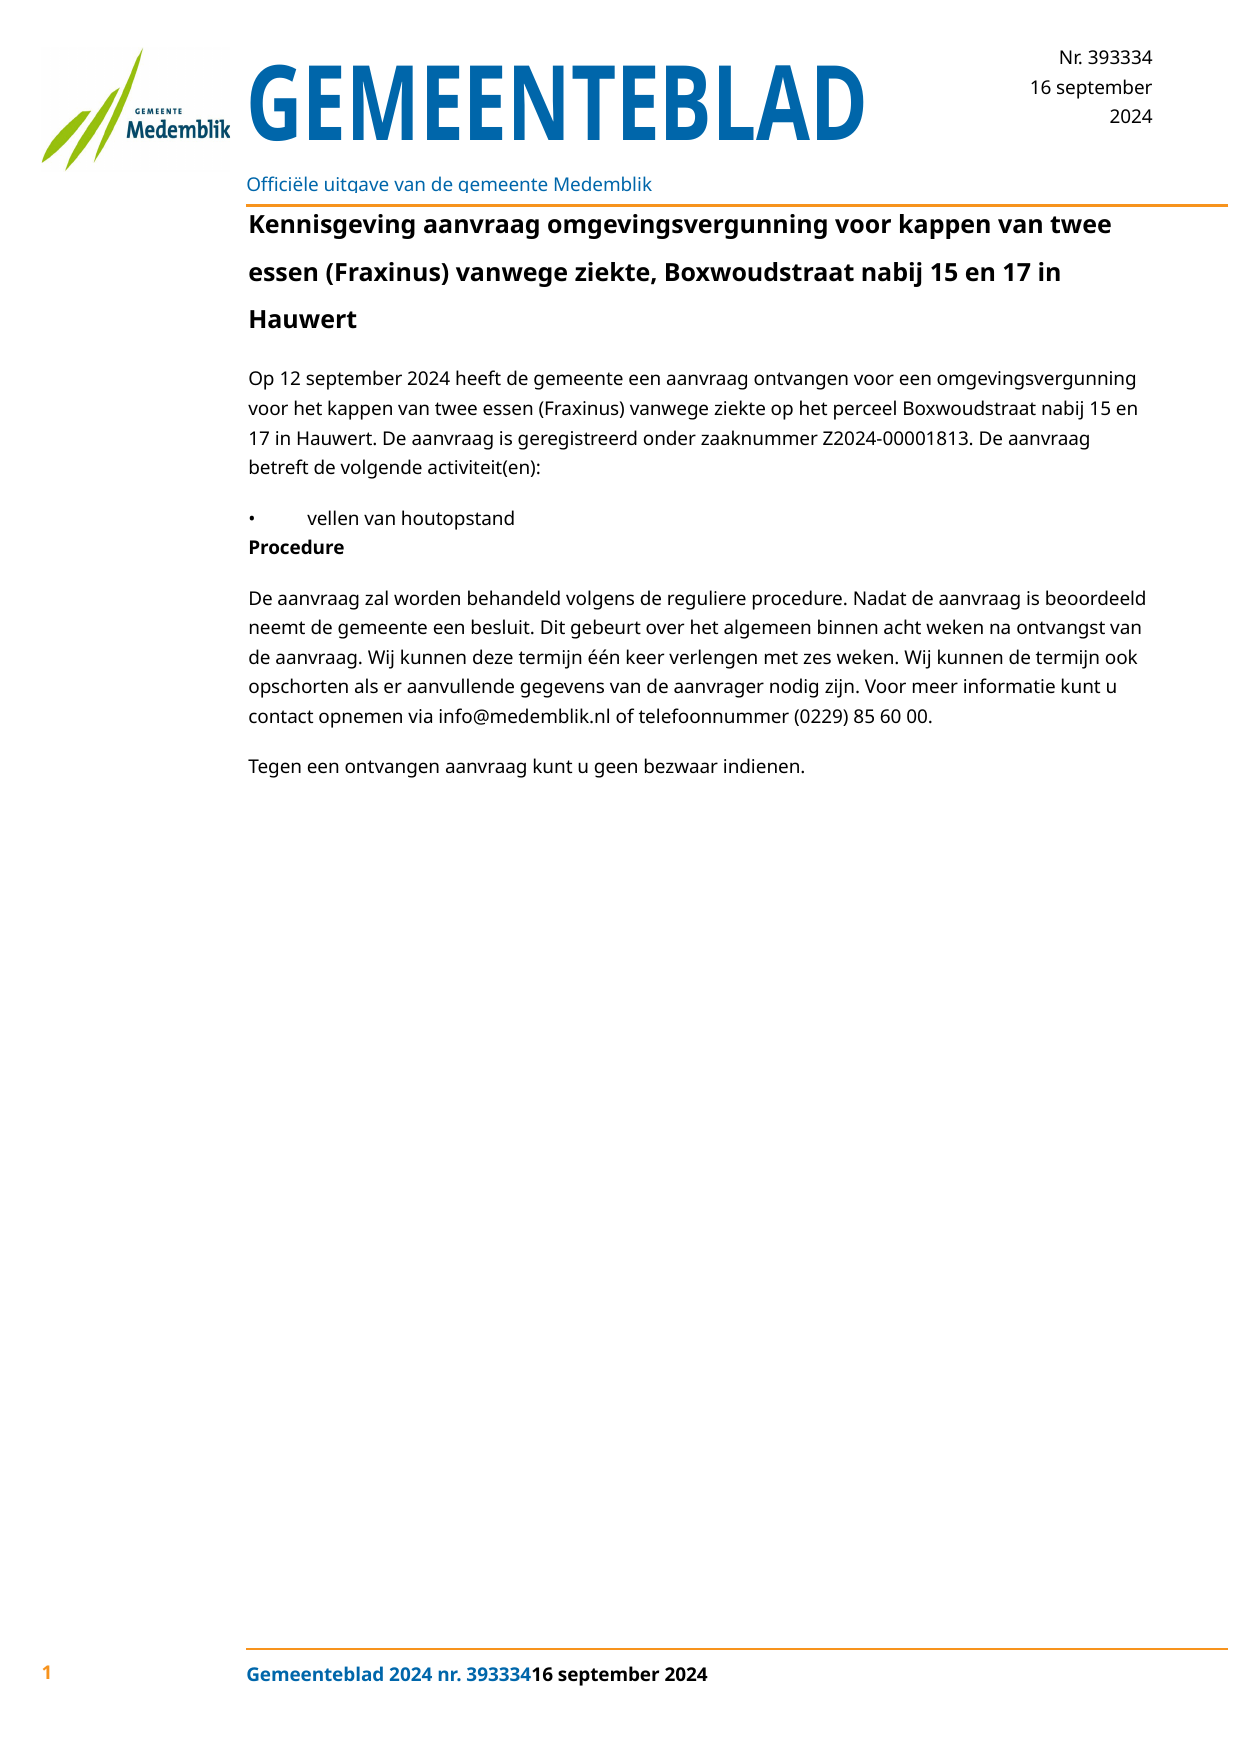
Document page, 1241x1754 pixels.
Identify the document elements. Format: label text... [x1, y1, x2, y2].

picture [41, 47, 231, 172]
list vellen van houtopstand [248, 505, 1152, 530]
text Op 12 september 2024 heeft de gemeente een aanvraag ontvangen voor een omgevingsvergunning voor het kappen van twee essen (Fraxinus) vanwege ziekte op het perceel Boxwoudstraat nabij 15 en 17 in Hauwert. De aanvraag is geregistreerd onder zaaknummer Z2024-00001813. De aanvraag betreft de volgende activiteit(en): [248, 366, 1152, 480]
text Procedure [248, 534, 1152, 560]
text De aanvraag zal worden behandeld volgens de reguliere procedure. Nadat de aanvraag is beoordeeld neemt de gemeente een besluit. Dit gebeurt over het algemeen binnen acht weken na ontvangst van de aanvraag. Wij kunnen deze termijn één keer verlengen met zes weken. Wij kunnen de termijn ook opschorten als er aanvullende gegevens van de aanvrager nodig zijn. Voor meer informatie kunt u contact opnemen via info@medemblik.nl of telefoonnummer (0229) 85 60 00. [248, 585, 1152, 729]
text Tegen een ontvangen aanvraag kunt u geen bezwaar indienen. [248, 753, 1152, 779]
text Kennisgeving aanvraag omgevingsvergunning voor kappen van twee essen (Fraxinus) vanwege ziekte, Boxwoudstraat nabij 15 en 17 in Hauwert [248, 207, 1152, 336]
